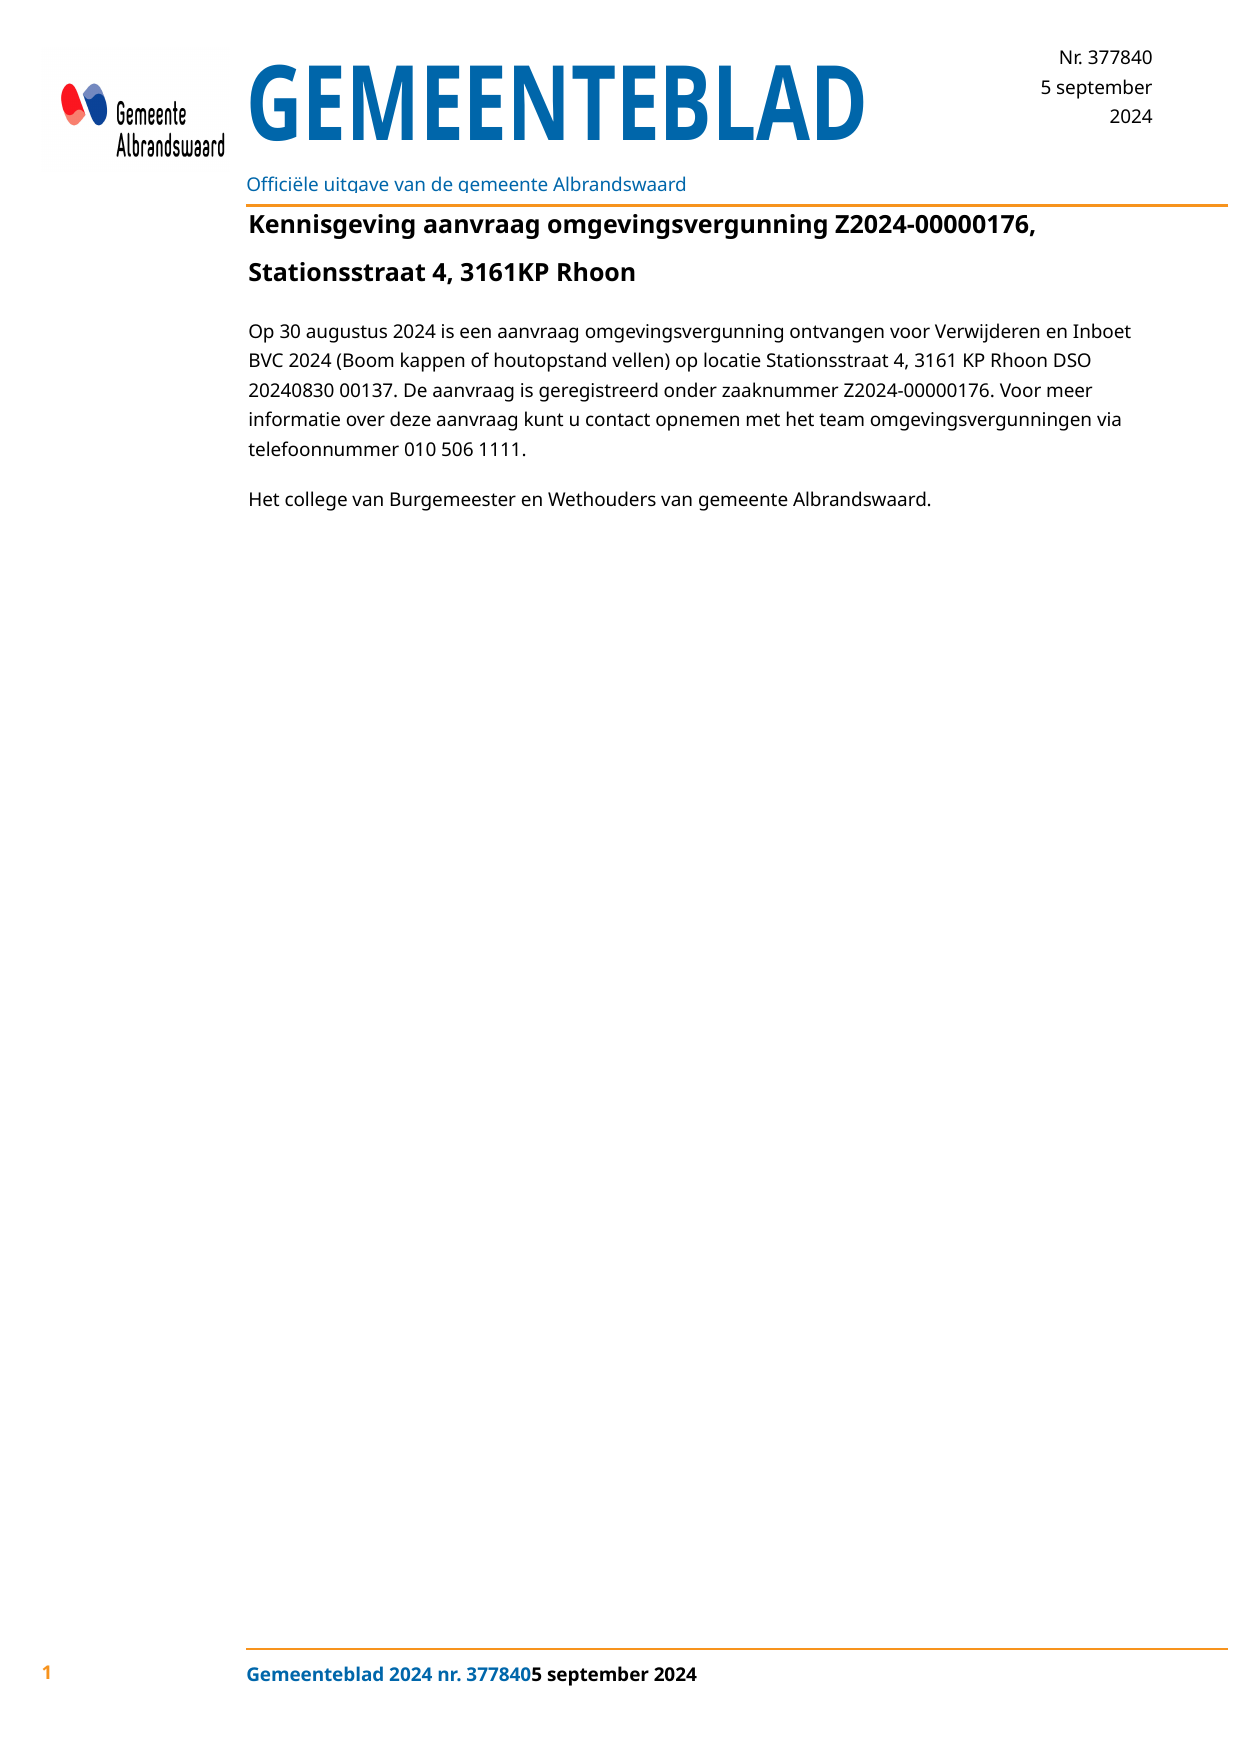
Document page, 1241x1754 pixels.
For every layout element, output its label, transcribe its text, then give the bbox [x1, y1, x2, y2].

picture [41, 47, 231, 172]
text Het college van Burgemeester en Wethouders van gemeente Albrandswaard. [248, 487, 1152, 512]
text Op 30 augustus 2024 is een aanvraag omgevingsvergunning ontvangen voor Verwijderen en Inboet BVC 2024 (Boom kappen of houtopstand vellen) op locatie Stationsstraat 4, 3161 KP Rhoon DSO 20240830 00137. De aanvraag is geregistreerd onder zaaknummer Z2024-00000176. Voor meer informatie over deze aanvraag kunt u contact opnemen met het team omgevingsvergunningen via telefoonnummer 010 506 1111. [248, 318, 1152, 462]
text Kennisgeving aanvraag omgevingsvergunning Z2024-00000176, Stationsstraat 4, 3161KP Rhoon [248, 207, 1152, 288]
